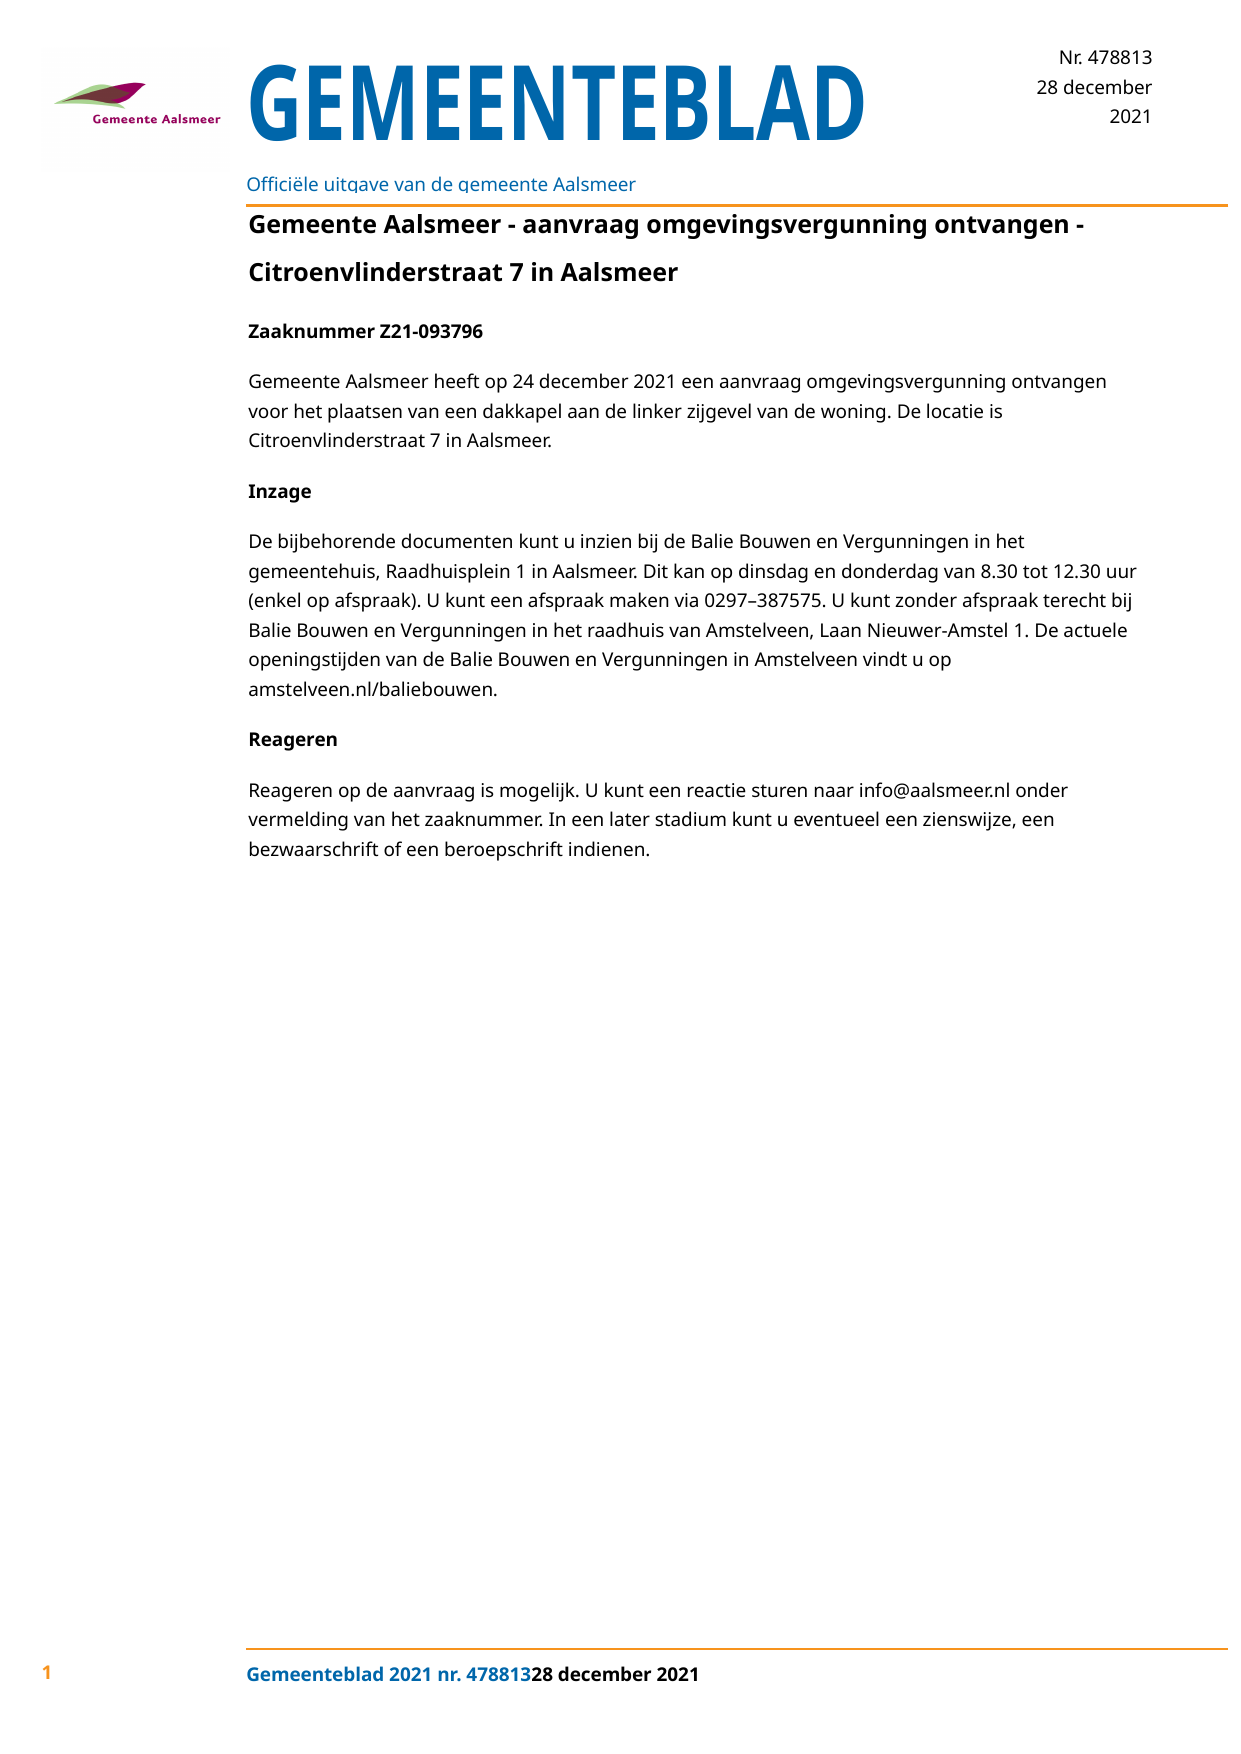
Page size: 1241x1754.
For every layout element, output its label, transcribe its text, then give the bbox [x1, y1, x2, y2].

text Gemeente Aalsmeer - aanvraag omgevingsvergunning ontvangen - Citroenvlinderstraat 7 in Aalsmeer [248, 207, 1152, 288]
text Reageren op de aanvraag is mogelijk. U kunt een reactie sturen naar info@aalsmeer.nl onder vermelding van het zaaknummer. In een later stadium kunt u eventueel een zienswijze, een bezwaarschrift of een beroepschrift indienen. [248, 777, 1152, 862]
text Inzage [248, 478, 1152, 504]
picture [41, 47, 231, 172]
text De bijbehorende documenten kunt u inzien bij de Balie Bouwen en Vergunningen in het gemeentehuis, Raadhuisplein 1 in Aalsmeer. Dit kan op dinsdag en donderdag van 8.30 tot 12.30 uur (enkel op afspraak). U kunt een afspraak maken via 0297–387575. U kunt zonder afspraak terecht bij Balie Bouwen en Vergunningen in het raadhuis van Amstelveen, Laan Nieuwer-Amstel 1. De actuele openingstijden van de Balie Bouwen en Vergunningen in Amstelveen vindt u op amstelveen.nl/baliebouwen. [248, 528, 1152, 702]
text Reageren [248, 727, 1152, 752]
text Zaaknummer Z21-093796 [248, 318, 1152, 344]
text Gemeente Aalsmeer heeft op 24 december 2021 een aanvraag omgevingsvergunning ontvangen voor het plaatsen van een dakkapel aan de linker zijgevel van de woning. De locatie is Citroenvlinderstraat 7 in Aalsmeer. [248, 368, 1152, 453]
